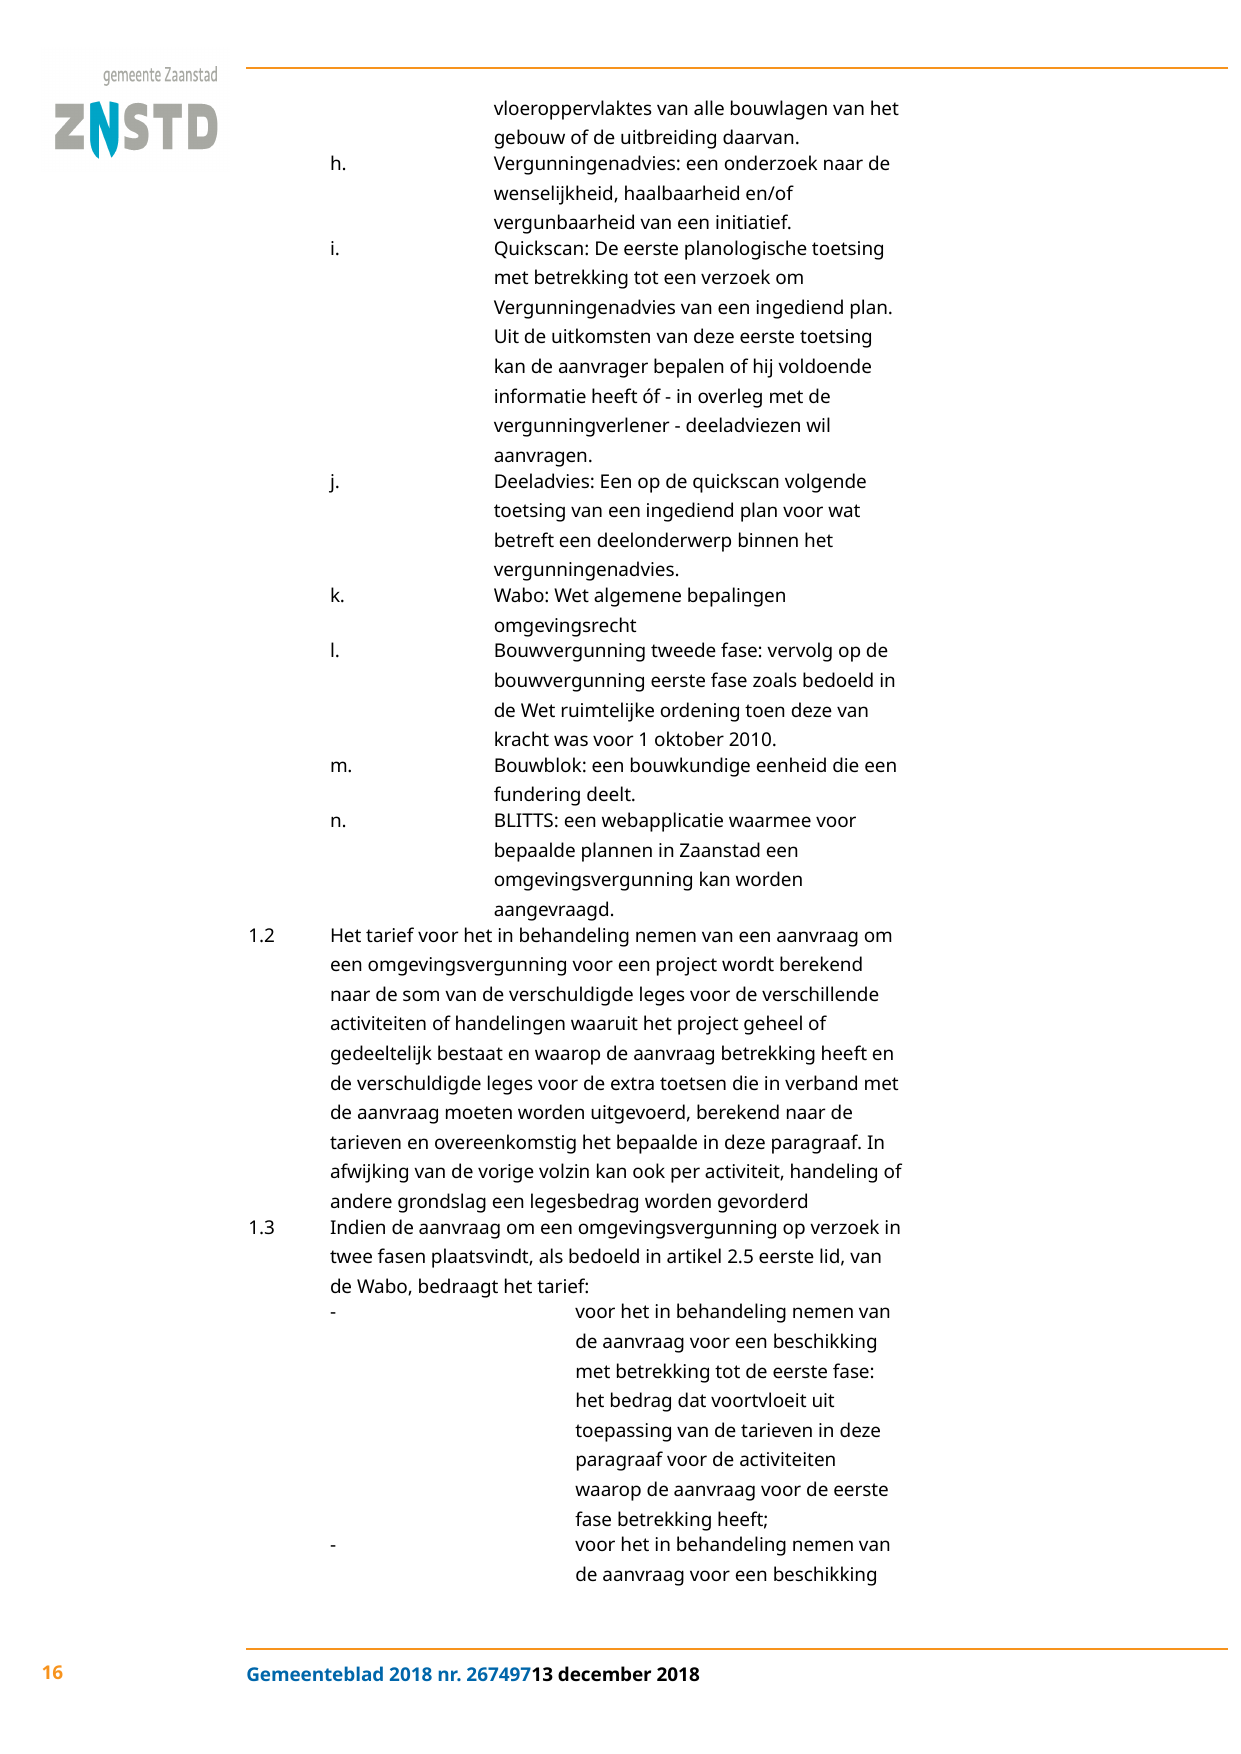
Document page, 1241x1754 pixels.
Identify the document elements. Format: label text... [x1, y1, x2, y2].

table_cell Quickscan: De eerste planologische toetsing met betrekking tot een verzoek om Vergunningenadvies van een ingediend plan. Uit de uitkomsten van deze eerste toetsing kan de aanvrager bepalen of hij voldoende informatie heeft óf - in overleg met de vergunningverlener - deeladviezen wil aanvragen. [494, 235, 906, 468]
table_cell [248, 582, 330, 638]
table_cell BLITTS: een webapplicatie waarmee voor bepaalde plannen in Zaanstad een omgevingsvergunning kan worden aangevraagd. [494, 808, 906, 922]
table_cell [906, 95, 1070, 150]
table_cell [1070, 808, 1152, 922]
table_cell [906, 922, 1070, 1214]
table_cell Bouwvergunning tweede fase: vervolg op de bouwvergunning eerste fase zoals bedoeld in de Wet ruimtelijke ordening toen deze van kracht was voor 1 oktober 2010. [494, 638, 906, 752]
table_cell [906, 235, 1070, 468]
table_cell [1070, 1214, 1152, 1299]
table_cell [906, 1214, 1070, 1299]
table_cell h. [330, 150, 493, 235]
table_cell [248, 638, 330, 752]
table_cell [1070, 922, 1152, 1214]
table_cell n. [330, 808, 493, 922]
table_cell voor het in behandeling nemen van de aanvraag voor een beschikking [575, 1532, 906, 1587]
table_cell l. [330, 638, 493, 752]
table_cell - [330, 1532, 575, 1587]
table_cell [248, 235, 330, 468]
table_cell [906, 150, 1070, 235]
table_cell i. [330, 235, 493, 468]
table_cell - [330, 1299, 575, 1532]
table_cell [248, 95, 330, 150]
table_cell 1.3 [248, 1214, 330, 1299]
table_cell [906, 1299, 1070, 1532]
table_cell [1070, 1299, 1152, 1532]
table_cell [248, 808, 330, 922]
table_cell [906, 808, 1070, 922]
table_cell [906, 752, 1070, 807]
table_cell k. [330, 582, 493, 638]
picture [41, 47, 231, 172]
table_cell [906, 582, 1070, 638]
table_cell [1070, 468, 1152, 582]
table_cell Vergunningenadvies: een onderzoek naar de wenselijkheid, haalbaarheid en/of vergunbaarheid van een initiatief. [494, 150, 906, 235]
table_cell [1070, 1532, 1152, 1587]
table_cell Deeladvies: Een op de quickscan volgende toetsing van een ingediend plan voor wat betreft een deelonderwerp binnen het vergunningenadvies. [494, 468, 906, 582]
table_cell [1070, 582, 1152, 638]
table_cell [1070, 235, 1152, 468]
table_cell Het tarief voor het in behandeling nemen van een aanvraag om een omgevingsvergunning voor een project wordt berekend naar de som van de verschuldigde leges voor de verschillende activiteiten of handelingen waaruit het project geheel of gedeeltelijk bestaat en waarop de aanvraag betrekking heeft en de verschuldigde leges voor de extra toetsen die in verband met de aanvraag moeten worden uitgevoerd, berekend naar de tarieven en overeenkomstig het bepaalde in deze paragraaf. In afwijking van de vorige volzin kan ook per activiteit, handeling of andere grondslag een legesbedrag worden gevorderd [330, 922, 906, 1214]
table_cell [1070, 95, 1152, 150]
table_cell j. [330, 468, 493, 582]
table_cell [248, 468, 330, 582]
table_cell [248, 1299, 330, 1532]
table_cell Wabo: Wet algemene bepalingen omgevingsrecht [494, 582, 906, 638]
table_cell [906, 468, 1070, 582]
table_cell [1070, 150, 1152, 235]
table_cell vloeroppervlaktes van alle bouwlagen van het gebouw of de uitbreiding daarvan. [494, 95, 906, 150]
table_cell [906, 638, 1070, 752]
table_cell [906, 1532, 1070, 1587]
table_cell [330, 95, 493, 150]
table_cell [248, 150, 330, 235]
table_cell Indien de aanvraag om een omgevingsvergunning op verzoek in twee fasen plaatsvindt, als bedoeld in artikel 2.5 eerste lid, van de Wabo, bedraagt het tarief: [330, 1214, 906, 1299]
table_cell [248, 752, 330, 807]
table_cell [1070, 752, 1152, 807]
table_cell m. [330, 752, 493, 807]
table_cell [248, 1532, 330, 1587]
table_cell [1070, 638, 1152, 752]
table_cell Bouwblok: een bouwkundige eenheid die een fundering deelt. [494, 752, 906, 807]
table_cell voor het in behandeling nemen van de aanvraag voor een beschikking met betrekking tot de eerste fase: het bedrag dat voortvloeit uit toepassing van de tarieven in deze paragraaf voor de activiteiten waarop de aanvraag voor de eerste fase betrekking heeft; [575, 1299, 906, 1532]
table_cell 1.2 [248, 922, 330, 1214]
